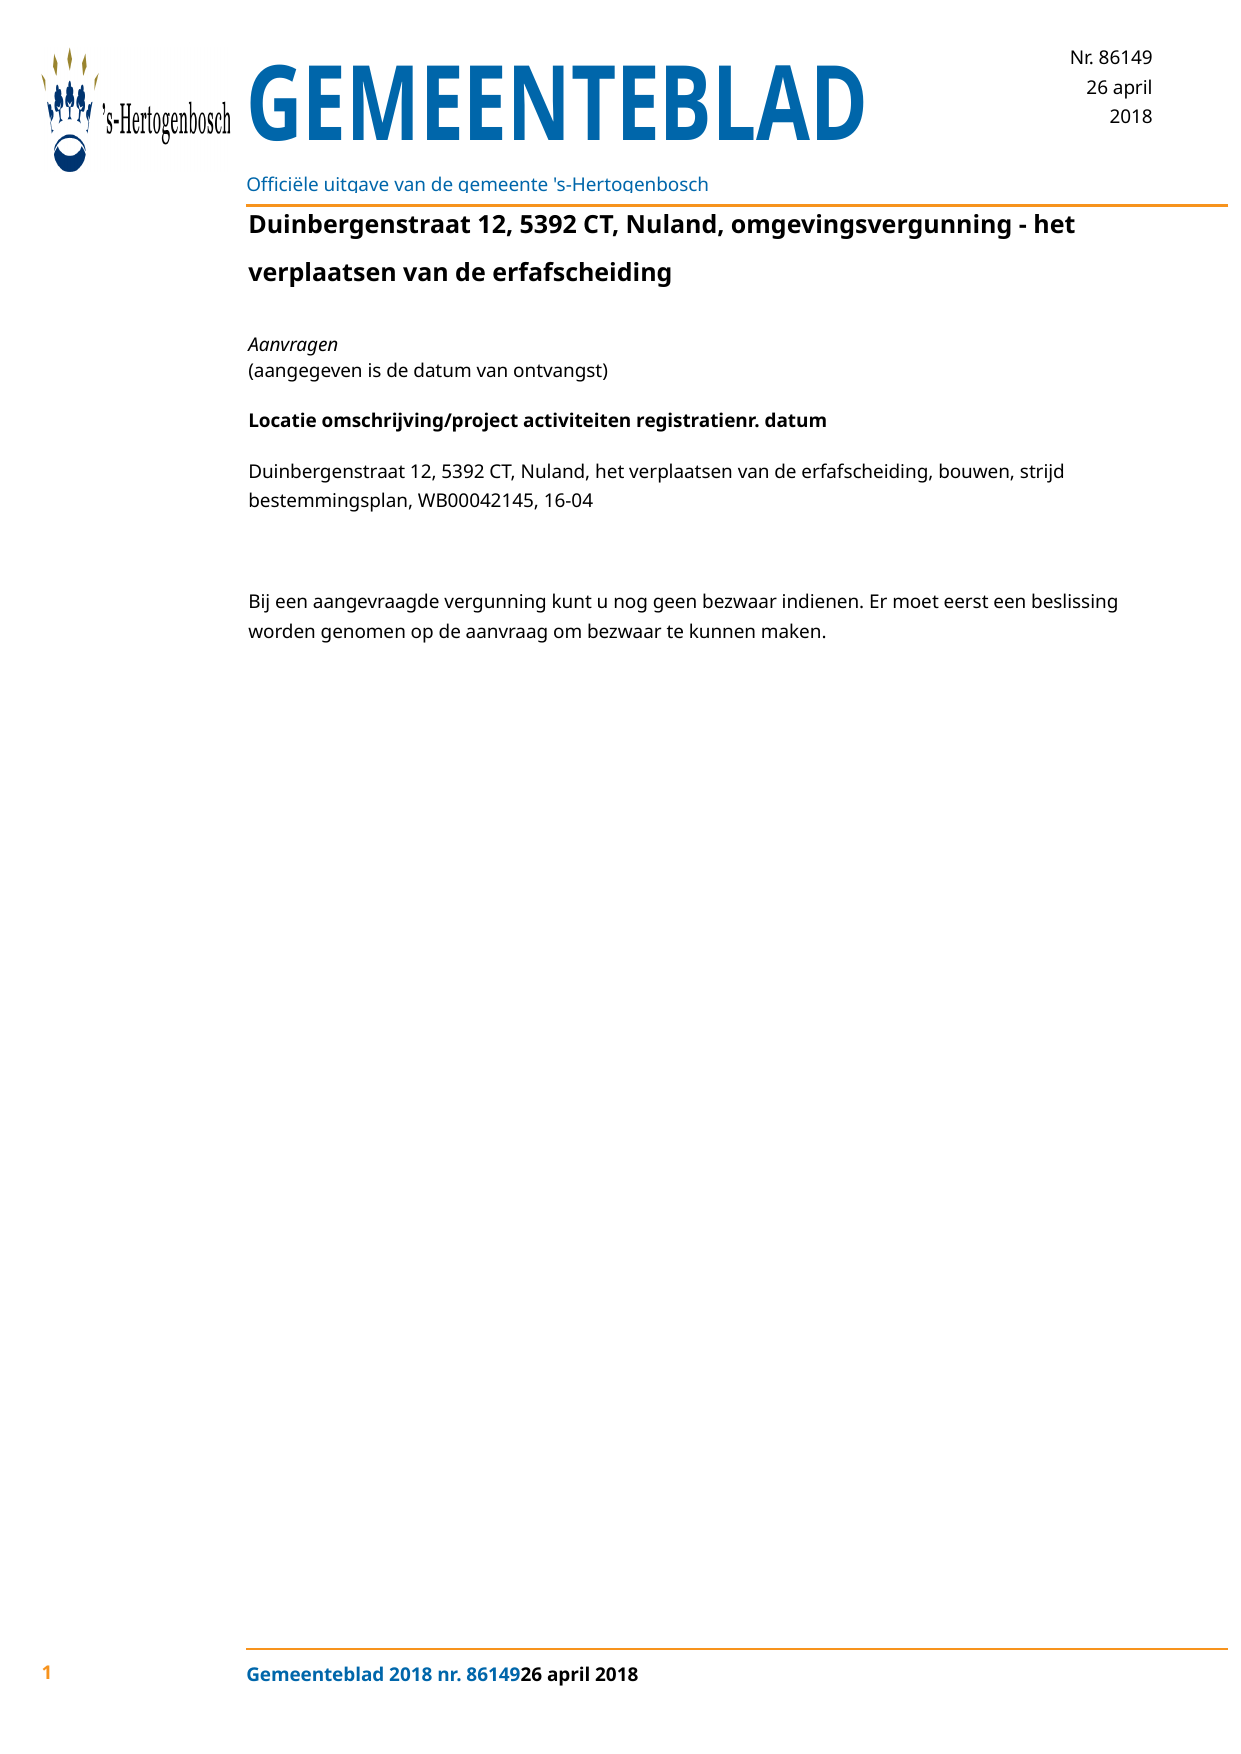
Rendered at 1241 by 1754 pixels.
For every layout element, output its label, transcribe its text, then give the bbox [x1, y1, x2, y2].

picture [41, 47, 231, 172]
text Bij een aangevraagde vergunning kunt u nog geen bezwaar indienen. Er moet eerst een beslissing worden genomen op de aanvraag om bezwaar te kunnen maken. [248, 588, 1152, 644]
text Duinbergenstraat 12, 5392 CT, Nuland, omgevingsvergunning - het verplaatsen van de erfafscheiding [248, 207, 1152, 288]
text Duinbergenstraat 12, 5392 CT, Nuland, het verplaatsen van de erfafscheiding, bouwen, strijd bestemmingsplan, WB00042145, 16-04 [248, 458, 1152, 513]
text (aangegeven is de datum van ontvangst) [248, 357, 1152, 383]
text Aanvragen [248, 331, 1152, 357]
text Locatie omschrijving/project activiteiten registratienr. datum [248, 408, 1152, 433]
